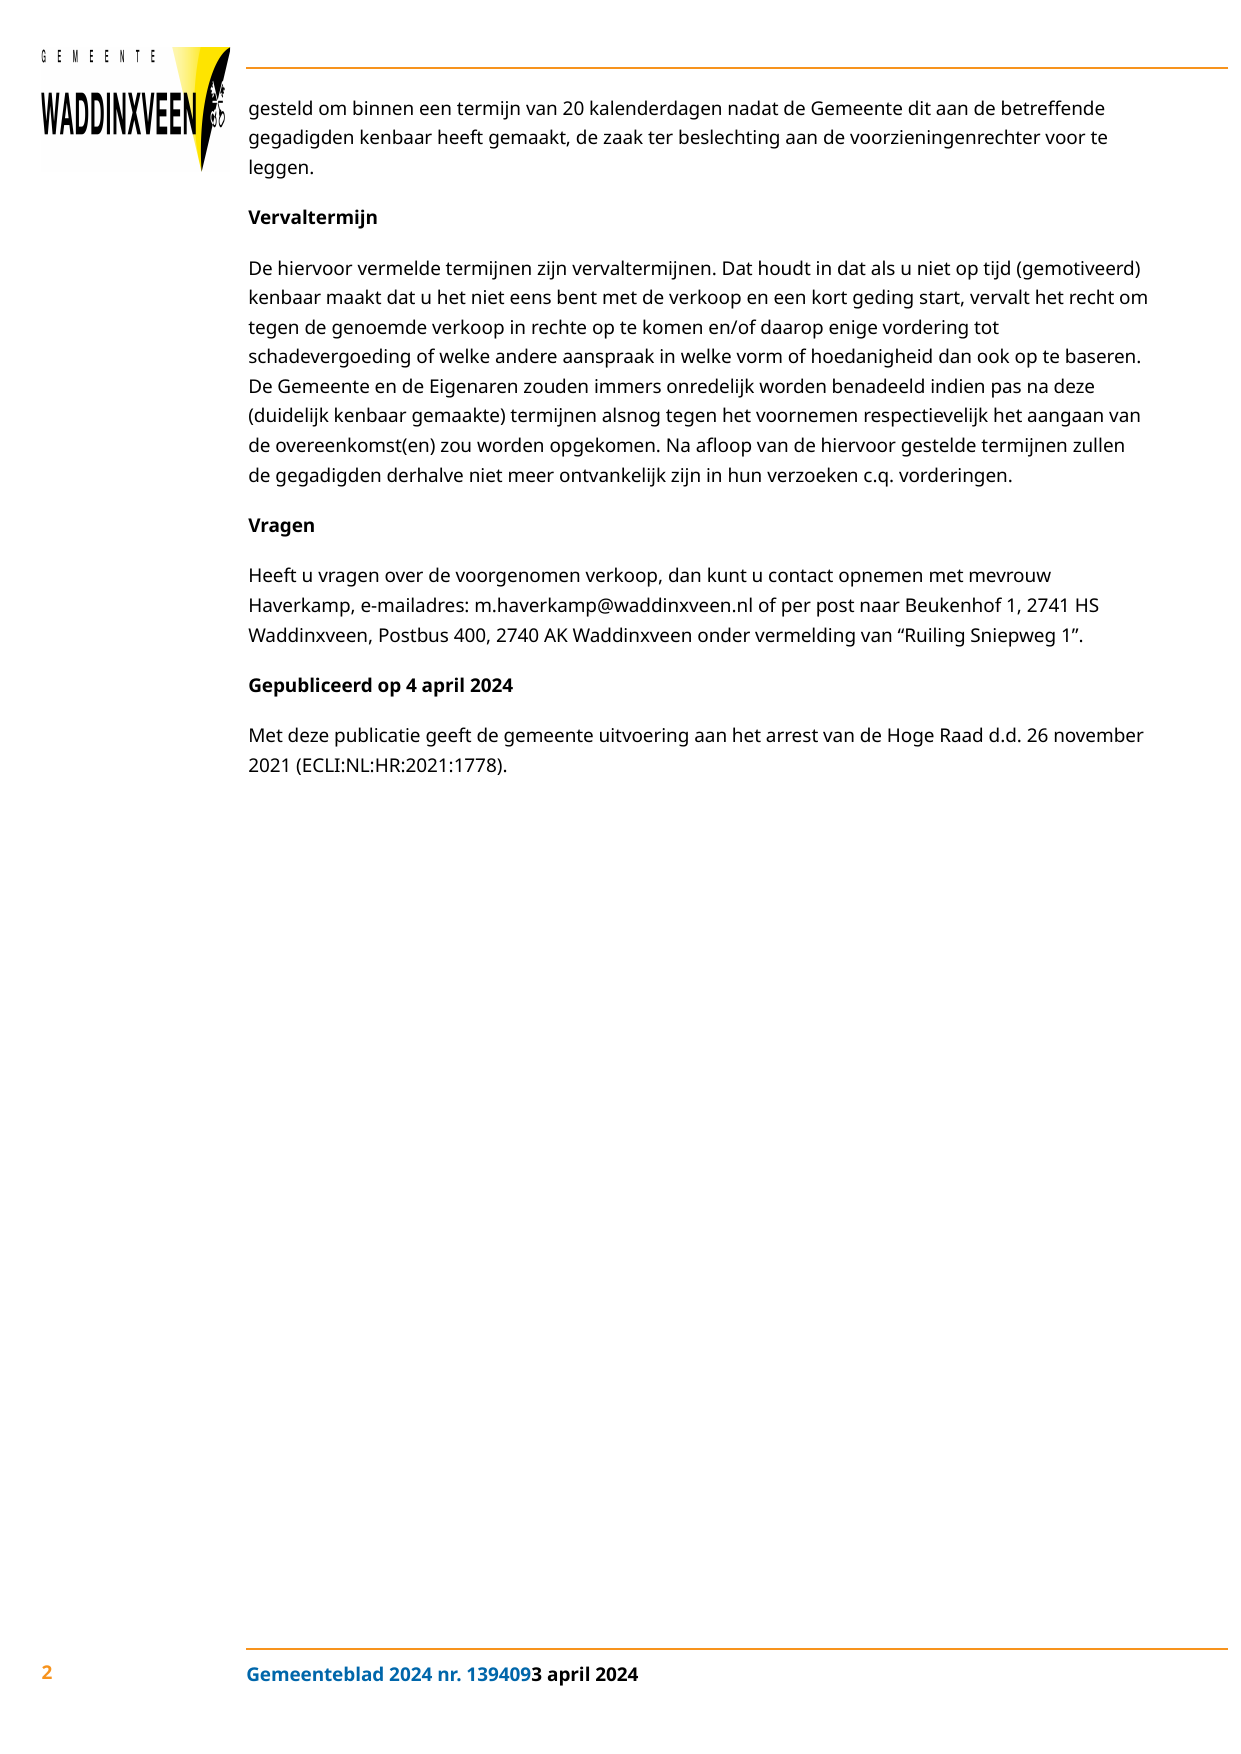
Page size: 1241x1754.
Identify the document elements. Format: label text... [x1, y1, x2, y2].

picture [41, 47, 231, 172]
text Vervaltermijn [248, 204, 1152, 230]
text gesteld om binnen een termijn van 20 kalenderdagen nadat de Gemeente dit aan de betreffende gegadigden kenbaar heeft gemaakt, de zaak ter beslechting aan de voorzieningenrechter voor te leggen. [248, 95, 1152, 180]
text Heeft u vragen over de voorgenomen verkoop, dan kunt u contact opnemen met mevrouw Haverkamp, e-mailadres: m.haverkamp@waddinxveen.nl of per post naar Beukenhof 1, 2741 HS Waddinxveen, Postbus 400, 2740 AK Waddinxveen onder vermelding van “Ruiling Sniepweg 1”. [248, 563, 1152, 648]
text Met deze publicatie geeft de gemeente uitvoering aan het arrest van de Hoge Raad d.d. 26 november 2021 (ECLI:NL:HR:2021:1778). [248, 723, 1152, 778]
text Gepubliceerd op 4 april 2024 [248, 672, 1152, 698]
text De hiervoor vermelde termijnen zijn vervaltermijnen. Dat houdt in dat als u niet op tijd (gemotiveerd) kenbaar maakt dat u het niet eens bent met de verkoop en een kort geding start, vervalt het recht om tegen de genoemde verkoop in rechte op te komen en/of daarop enige vordering tot schadevergoeding of welke andere aanspraak in welke vorm of hoedanigheid dan ook op te baseren. De Gemeente en de Eigenaren zouden immers onredelijk worden benadeeld indien pas na deze (duidelijk kenbaar gemaakte) termijnen alsnog tegen het voornemen respectievelijk het aangaan van de overeenkomst(en) zou worden opgekomen. Na afloop van de hiervoor gestelde termijnen zullen de gegadigden derhalve niet meer ontvankelijk zijn in hun verzoeken c.q. vorderingen. [248, 255, 1152, 488]
text Vragen [248, 512, 1152, 538]
